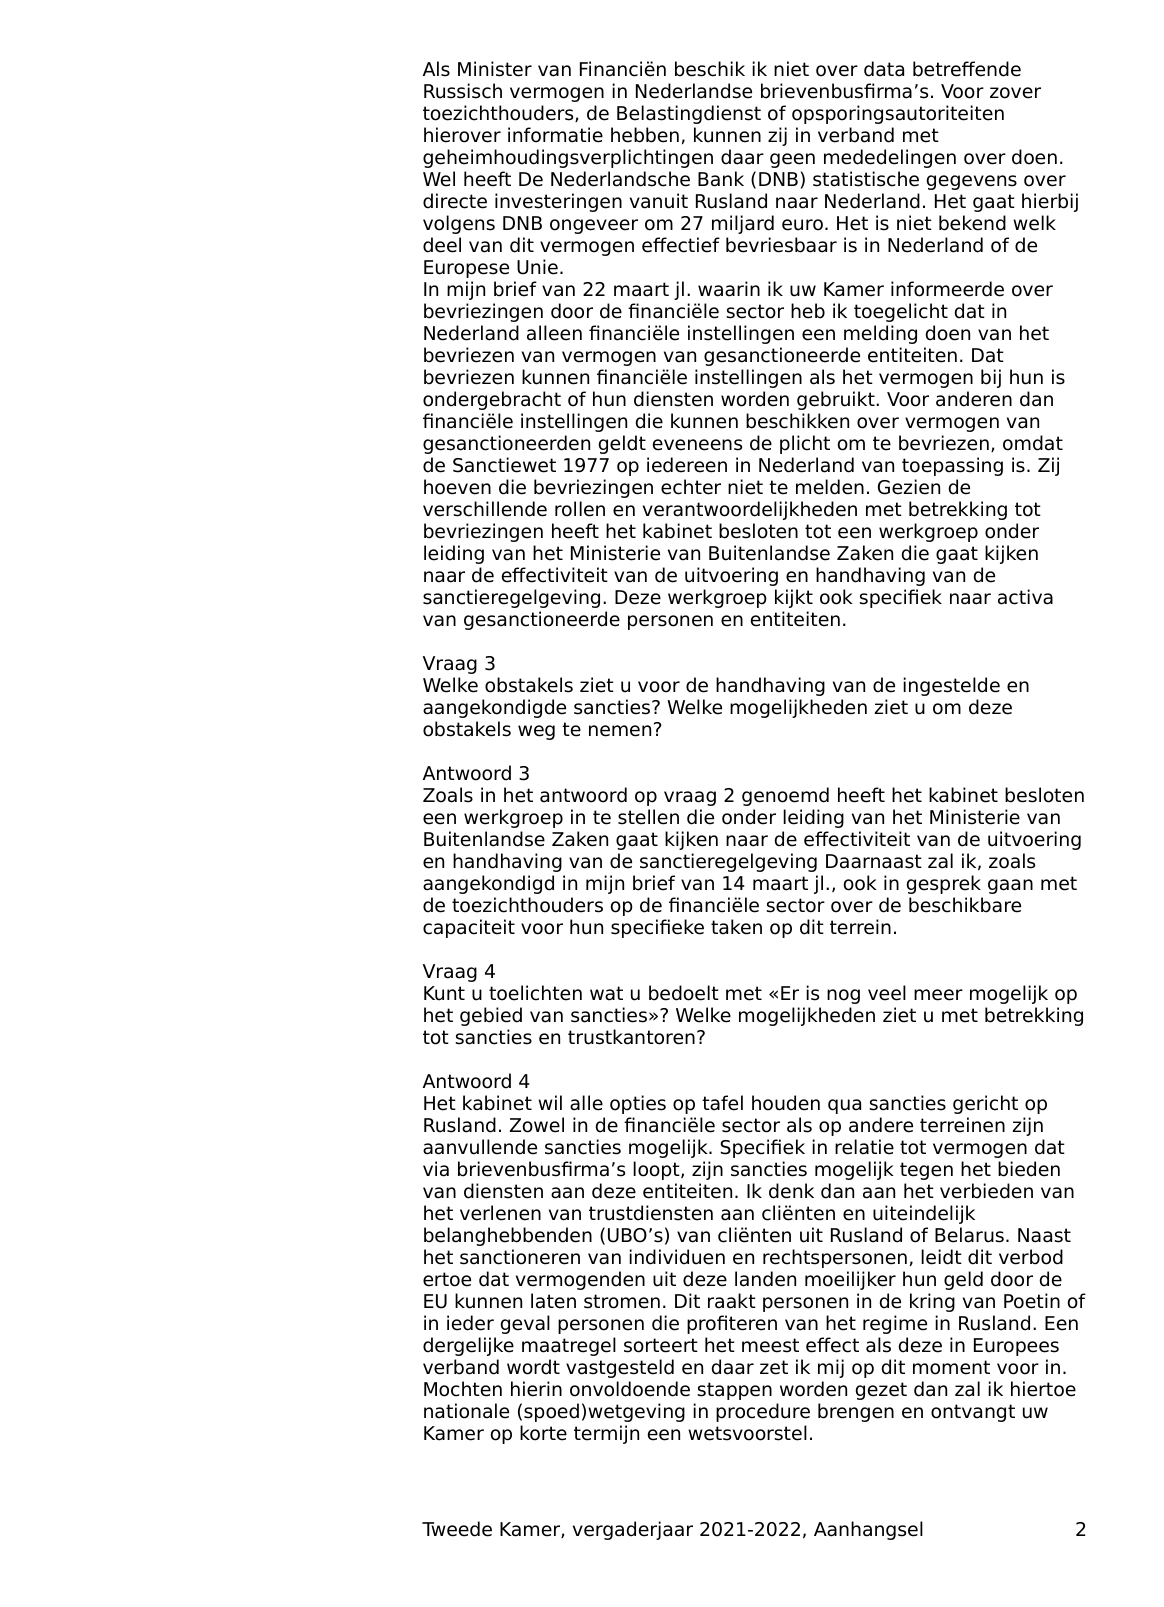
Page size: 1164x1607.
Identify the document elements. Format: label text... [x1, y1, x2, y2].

text In mijn brief van 22 maart jl. waarin ik uw Kamer informeerde over bevriezingen door de financiële sector heb ik toegelicht dat in Nederland alleen financiële instellingen een melding doen van het bevriezen van vermogen van gesanctioneerde entiteiten. Dat bevriezen kunnen financiële instellingen als het vermogen bij hun is ondergebracht of hun diensten worden gebruikt. Voor anderen dan financiële instellingen die kunnen beschikken over vermogen van gesanctioneerden geldt eveneens de plicht om te bevriezen, omdat de Sanctiewet 1977 op iedereen in Nederland van toepassing is. Zij hoeven die bevriezingen echter niet te melden. Gezien de verschillende rollen en verantwoordelijkheden met betrekking tot bevriezingen heeft het kabinet besloten tot een werkgroep onder leiding van het Ministerie van Buitenlandse Zaken die gaat kijken naar de effectiviteit van de uitvoering en handhaving van de sanctieregelgeving. Deze werkgroep kijkt ook specifiek naar activa van gesanctioneerde personen en entiteiten. [422, 279, 1087, 631]
text Zoals in het antwoord op vraag 2 genoemd heeft het kabinet besloten een werkgroep in te stellen die onder leiding van het Ministerie van Buitenlandse Zaken gaat kijken naar de effectiviteit van de uitvoering en handhaving van de sanctieregelgeving Daarnaast zal ik, zoals aangekondigd in mijn brief van 14 maart jl., ook in gesprek gaan met de toezichthouders op de financiële sector over de beschikbare capaciteit voor hun specifieke taken op dit terrein. [422, 785, 1087, 939]
text Vraag 3 [422, 653, 1087, 675]
text Antwoord 3 [422, 763, 1087, 785]
text Kunt u toelichten wat u bedoelt met «Er is nog veel meer mogelijk op het gebied van sancties»? Welke mogelijkheden ziet u met betrekking tot sancties en trustkantoren? [422, 983, 1087, 1049]
text Welke obstakels ziet u voor de handhaving van de ingestelde en aangekondigde sancties? Welke mogelijkheden ziet u om deze obstakels weg te nemen? [422, 675, 1087, 741]
text Als Minister van Financiën beschik ik niet over data betreffende Russisch vermogen in Nederlandse brievenbusfirma’s. Voor zover toezichthouders, de Belastingdienst of opsporingsautoriteiten hierover informatie hebben, kunnen zij in verband met geheimhoudingsverplichtingen daar geen mededelingen over doen. Wel heeft De Nederlandsche Bank (DNB) statistische gegevens over directe investeringen vanuit Rusland naar Nederland. Het gaat hierbij volgens DNB ongeveer om 27 miljard euro. Het is niet bekend welk deel van dit vermogen effectief bevriesbaar is in Nederland of de Europese Unie. [422, 59, 1087, 279]
text Antwoord 4 [422, 1071, 1087, 1093]
text Het kabinet wil alle opties op tafel houden qua sancties gericht op Rusland. Zowel in de financiële sector als op andere terreinen zijn aanvullende sancties mogelijk. Specifiek in relatie tot vermogen dat via brievenbusfirma’s loopt, zijn sancties mogelijk tegen het bieden van diensten aan deze entiteiten. Ik denk dan aan het verbieden van het verlenen van trustdiensten aan cliënten en uiteindelijk belanghebbenden (UBO’s) van cliënten uit Rusland of Belarus. Naast het sanctioneren van individuen en rechtspersonen, leidt dit verbod ertoe dat vermogenden uit deze landen moeilijker hun geld door de EU kunnen laten stromen. Dit raakt personen in de kring van Poetin of in ieder geval personen die profiteren van het regime in Rusland. Een dergelijke maatregel sorteert het meest effect als deze in Europees verband wordt vastgesteld en daar zet ik mij op dit moment voor in. Mochten hierin onvoldoende stappen worden gezet dan zal ik hiertoe nationale (spoed)wetgeving in procedure brengen en ontvangt uw Kamer op korte termijn een wetsvoorstel. [422, 1093, 1087, 1444]
text Vraag 4 [422, 961, 1087, 983]
